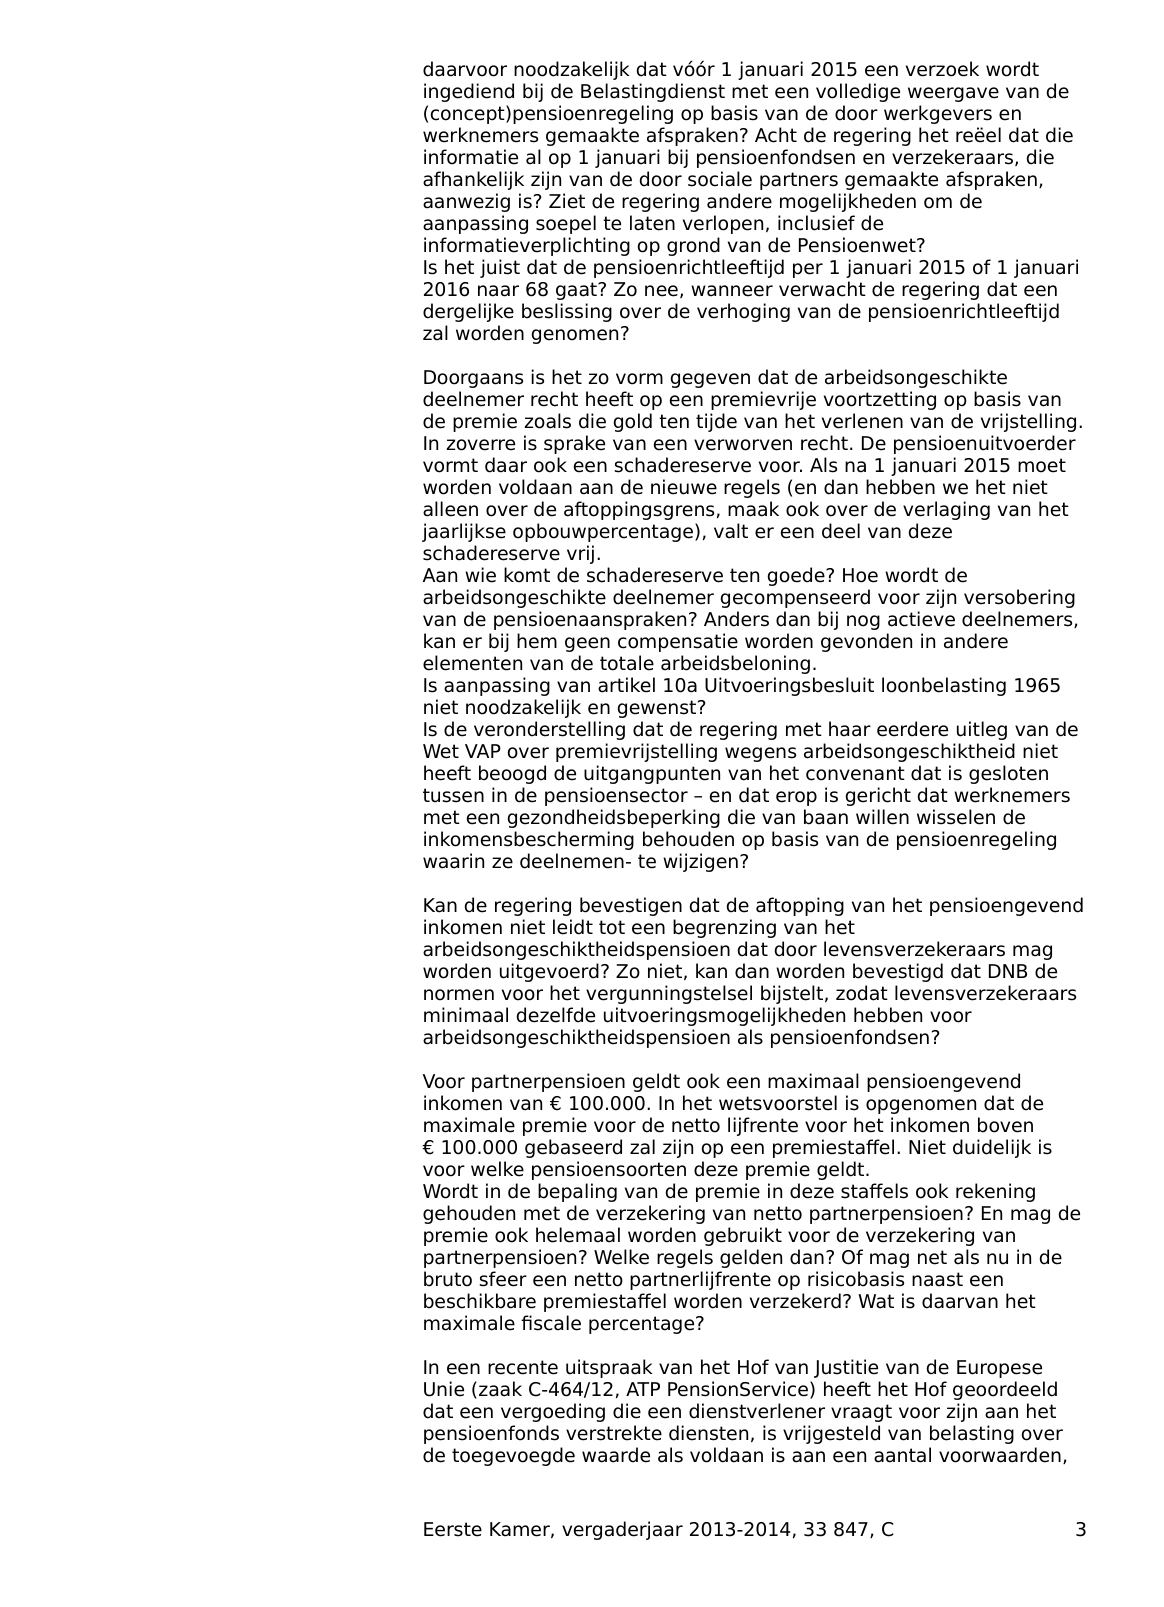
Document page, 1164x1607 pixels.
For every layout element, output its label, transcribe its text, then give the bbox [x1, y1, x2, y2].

text Doorgaans is het zo vorm gegeven dat de arbeidsongeschikte deelnemer recht heeft op een premievrije voortzetting op basis van de premie zoals die gold ten tijde van het verlenen van de vrijstelling. In zoverre is sprake van een verworven recht. De pensioenuitvoerder vormt daar ook een schadereserve voor. Als na 1 januari 2015 moet worden voldaan aan de nieuwe regels (en dan hebben we het niet alleen over de aftoppingsgrens, maak ook over de verlaging van het jaarlijkse opbouwpercentage), valt er een deel van deze schadereserve vrij. [422, 367, 1087, 565]
text daarvoor noodzakelijk dat vóór 1 januari 2015 een verzoek wordt ingediend bij de Belastingdienst met een volledige weergave van de (concept)pensioenregeling op basis van de door werkgevers en werknemers gemaakte afspraken? Acht de regering het reëel dat die informatie al op 1 januari bij pensioenfondsen en verzekeraars, die afhankelijk zijn van de door sociale partners gemaakte afspraken, aanwezig is? Ziet de regering andere mogelijkheden om de aanpassing soepel te laten verlopen, inclusief de informatieverplichting op grond van de Pensioenwet? [422, 59, 1087, 257]
text Voor partnerpensioen geldt ook een maximaal pensioengevend inkomen van € 100.000. In het wetsvoorstel is opgenomen dat de maximale premie voor de netto lijfrente voor het inkomen boven € 100.000 gebaseerd zal zijn op een premiestaffel. Niet duidelijk is voor welke pensioensoorten deze premie geldt. [422, 1071, 1087, 1181]
text Is aanpassing van artikel 10a Uitvoeringsbesluit loonbelasting 1965 niet noodzakelijk en gewenst? [422, 675, 1087, 719]
text Wordt in de bepaling van de premie in deze staffels ook rekening gehouden met de verzekering van netto partnerpensioen? En mag de premie ook helemaal worden gebruikt voor de verzekering van partnerpensioen? Welke regels gelden dan? Of mag net als nu in de bruto sfeer een netto partnerlijfrente op risicobasis naast een beschikbare premiestaffel worden verzekerd? Wat is daarvan het maximale fiscale percentage? [422, 1181, 1087, 1334]
text In een recente uitspraak van het Hof van Justitie van de Europese Unie (zaak C-464/12, ATP PensionService) heeft het Hof geoordeeld dat een vergoeding die een dienstverlener vraagt voor zijn aan het pensioenfonds verstrekte diensten, is vrijgesteld van belasting over de toegevoegde waarde als voldaan is aan een aantal voorwaarden, [422, 1357, 1087, 1467]
text Is het juist dat de pensioenrichtleeftijd per 1 januari 2015 of 1 januari 2016 naar 68 gaat? Zo nee, wanneer verwacht de regering dat een dergelijke beslissing over de verhoging van de pensioenrichtleeftijd zal worden genomen? [422, 257, 1087, 345]
text Aan wie komt de schadereserve ten goede? Hoe wordt de arbeidsongeschikte deelnemer gecompenseerd voor zijn versobering van de pensioenaanspraken? Anders dan bij nog actieve deelnemers, kan er bij hem geen compensatie worden gevonden in andere elementen van de totale arbeidsbeloning. [422, 565, 1087, 675]
text Is de veronderstelling dat de regering met haar eerdere uitleg van de Wet VAP over premievrijstelling wegens arbeidsongeschiktheid niet heeft beoogd de uitgangpunten van het convenant dat is gesloten tussen in de pensioensector – en dat erop is gericht dat werknemers met een gezondheidsbeperking die van baan willen wisselen de inkomensbescherming behouden op basis van de pensioenregeling waarin ze deelnemen- te wijzigen? [422, 719, 1087, 872]
text Kan de regering bevestigen dat de aftopping van het pensioengevend inkomen niet leidt tot een begrenzing van het arbeidsongeschiktheidspensioen dat door levensverzekeraars mag worden uitgevoerd? Zo niet, kan dan worden bevestigd dat DNB de normen voor het vergunningstelsel bijstelt, zodat levensverzekeraars minimaal dezelfde uitvoeringsmogelijkheden hebben voor arbeidsongeschiktheidspensioen als pensioenfondsen? [422, 895, 1087, 1048]
